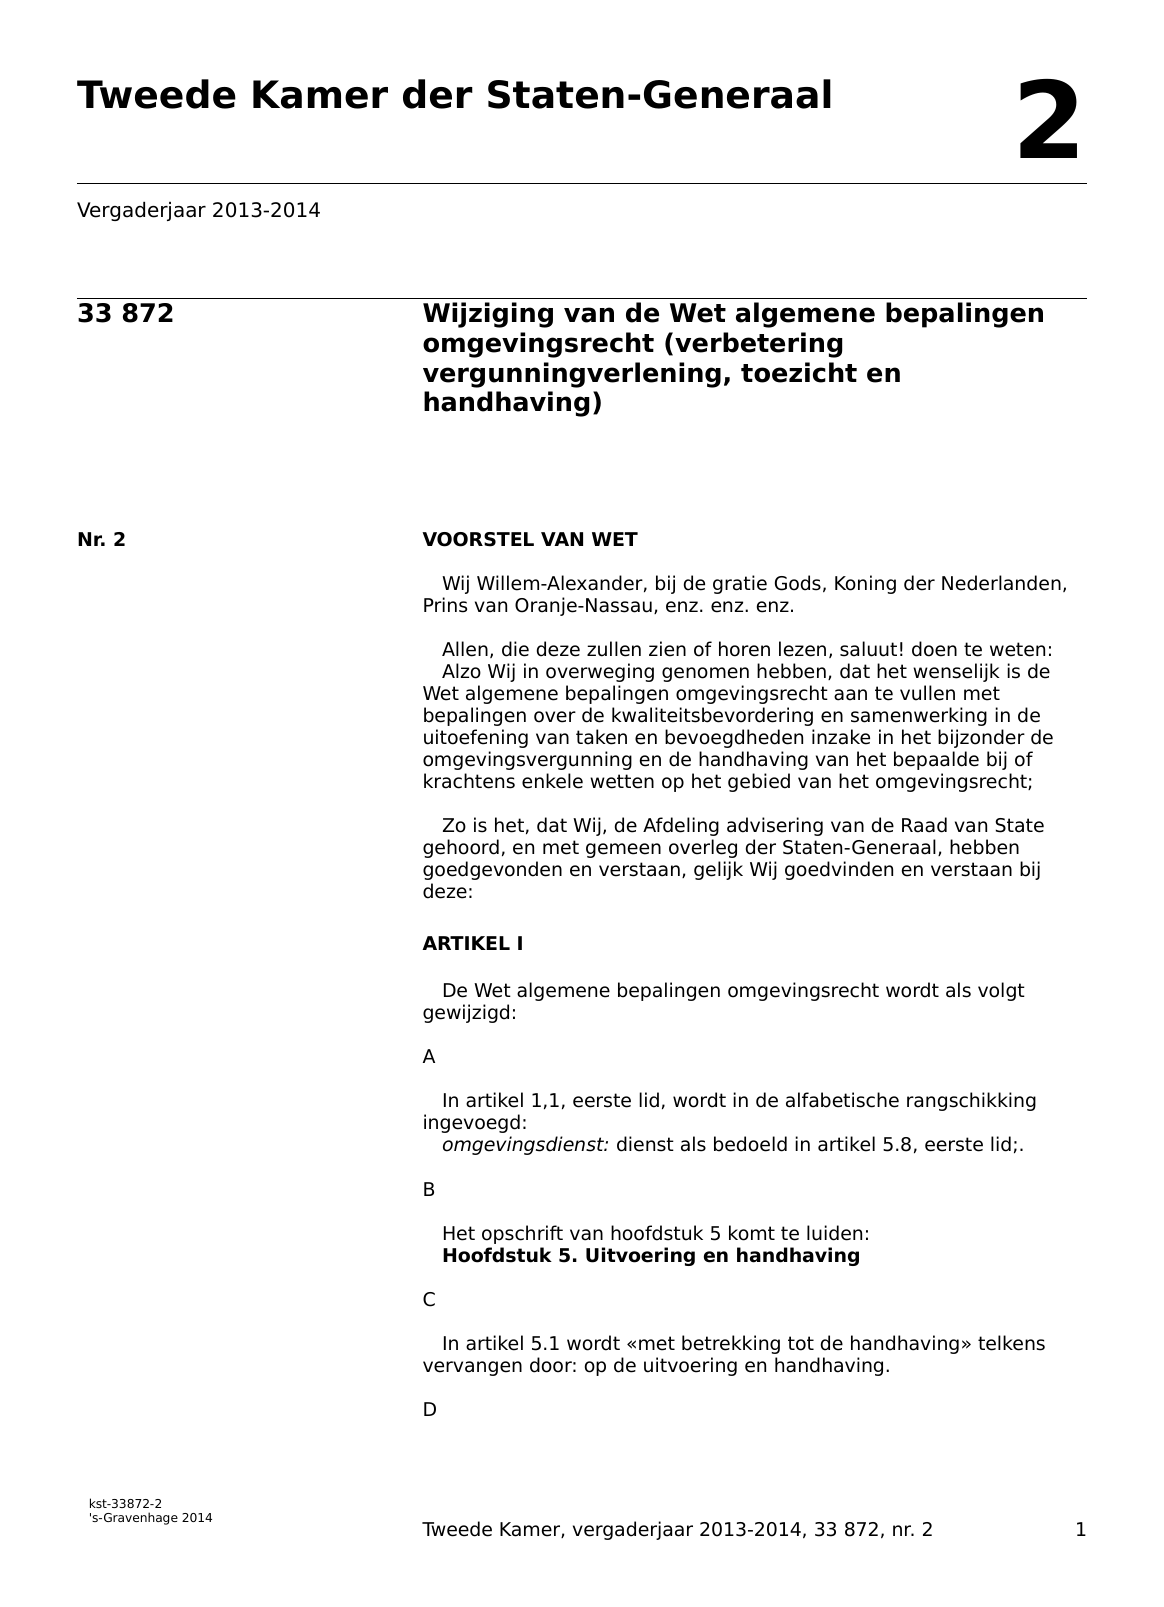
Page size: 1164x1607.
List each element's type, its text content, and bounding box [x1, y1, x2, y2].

text D [422, 1399, 1087, 1421]
table_header Tweede Kamer der Staten-Generaal [77, 59, 886, 183]
subtitle Nr. 2 VOORSTEL VAN WET [77, 529, 1087, 551]
text A [422, 1046, 1087, 1068]
text De Wet algemene bepalingen omgevingsrecht wordt als volgt gewijzigd: [422, 980, 1087, 1024]
text 's-Gravenhage 2014 [88, 1511, 323, 1525]
text Zo is het, dat Wij, de Afdeling advisering van de Raad van State gehoord, en met gemeen overleg der Staten-Generaal, hebben goedgevonden en verstaan, gelijk Wij goedvinden en verstaan bij deze: [422, 815, 1087, 903]
table_header 2 [886, 59, 1087, 183]
subtitle 33 872 Wijziging van de Wet algemene bepalingen omgevingsrecht (verbetering vergunningverlening, toezicht en handhaving) [77, 299, 1087, 418]
text Alzo Wij in overweging genomen hebben, dat het wenselijk is de Wet algemene bepalingen omgevingsrecht aan te vullen met bepalingen over de kwaliteitsbevordering en samenwerking in de uitoefening van taken en bevoegdheden inzake in het bijzonder de omgevingsvergunning en de handhaving van het bepaalde bij of krachtens enkele wetten op het gebied van het omgevingsrecht; [422, 661, 1087, 793]
text B [422, 1178, 1087, 1200]
text Het opschrift van hoofdstuk 5 komt te luiden: [422, 1223, 1087, 1244]
text Wij Willem-Alexander, bij de gratie Gods, Koning der Nederlanden, Prins van Oranje-Nassau, enz. enz. enz. [422, 573, 1087, 617]
text Hoofdstuk 5. Uitvoering en handhaving [422, 1244, 1087, 1267]
text kst-33872-2 [88, 1497, 323, 1511]
text In artikel 1,1, eerste lid, wordt in de alfabetische rangschikking ingevoegd: [422, 1090, 1087, 1134]
text C [422, 1289, 1087, 1311]
text In artikel 5.1 wordt «met betrekking tot de handhaving» telkens vervangen door: op de uitvoering en handhaving. [422, 1333, 1087, 1377]
text Allen, die deze zullen zien of horen lezen, saluut! doen te weten: [422, 639, 1087, 661]
text omgevingsdienst: dienst als bedoeld in artikel 5.8, eerste lid;. [422, 1134, 1087, 1156]
subtitle ARTIKEL I [422, 933, 1087, 955]
table_cell Vergaderjaar 2013-2014 [77, 184, 1087, 298]
